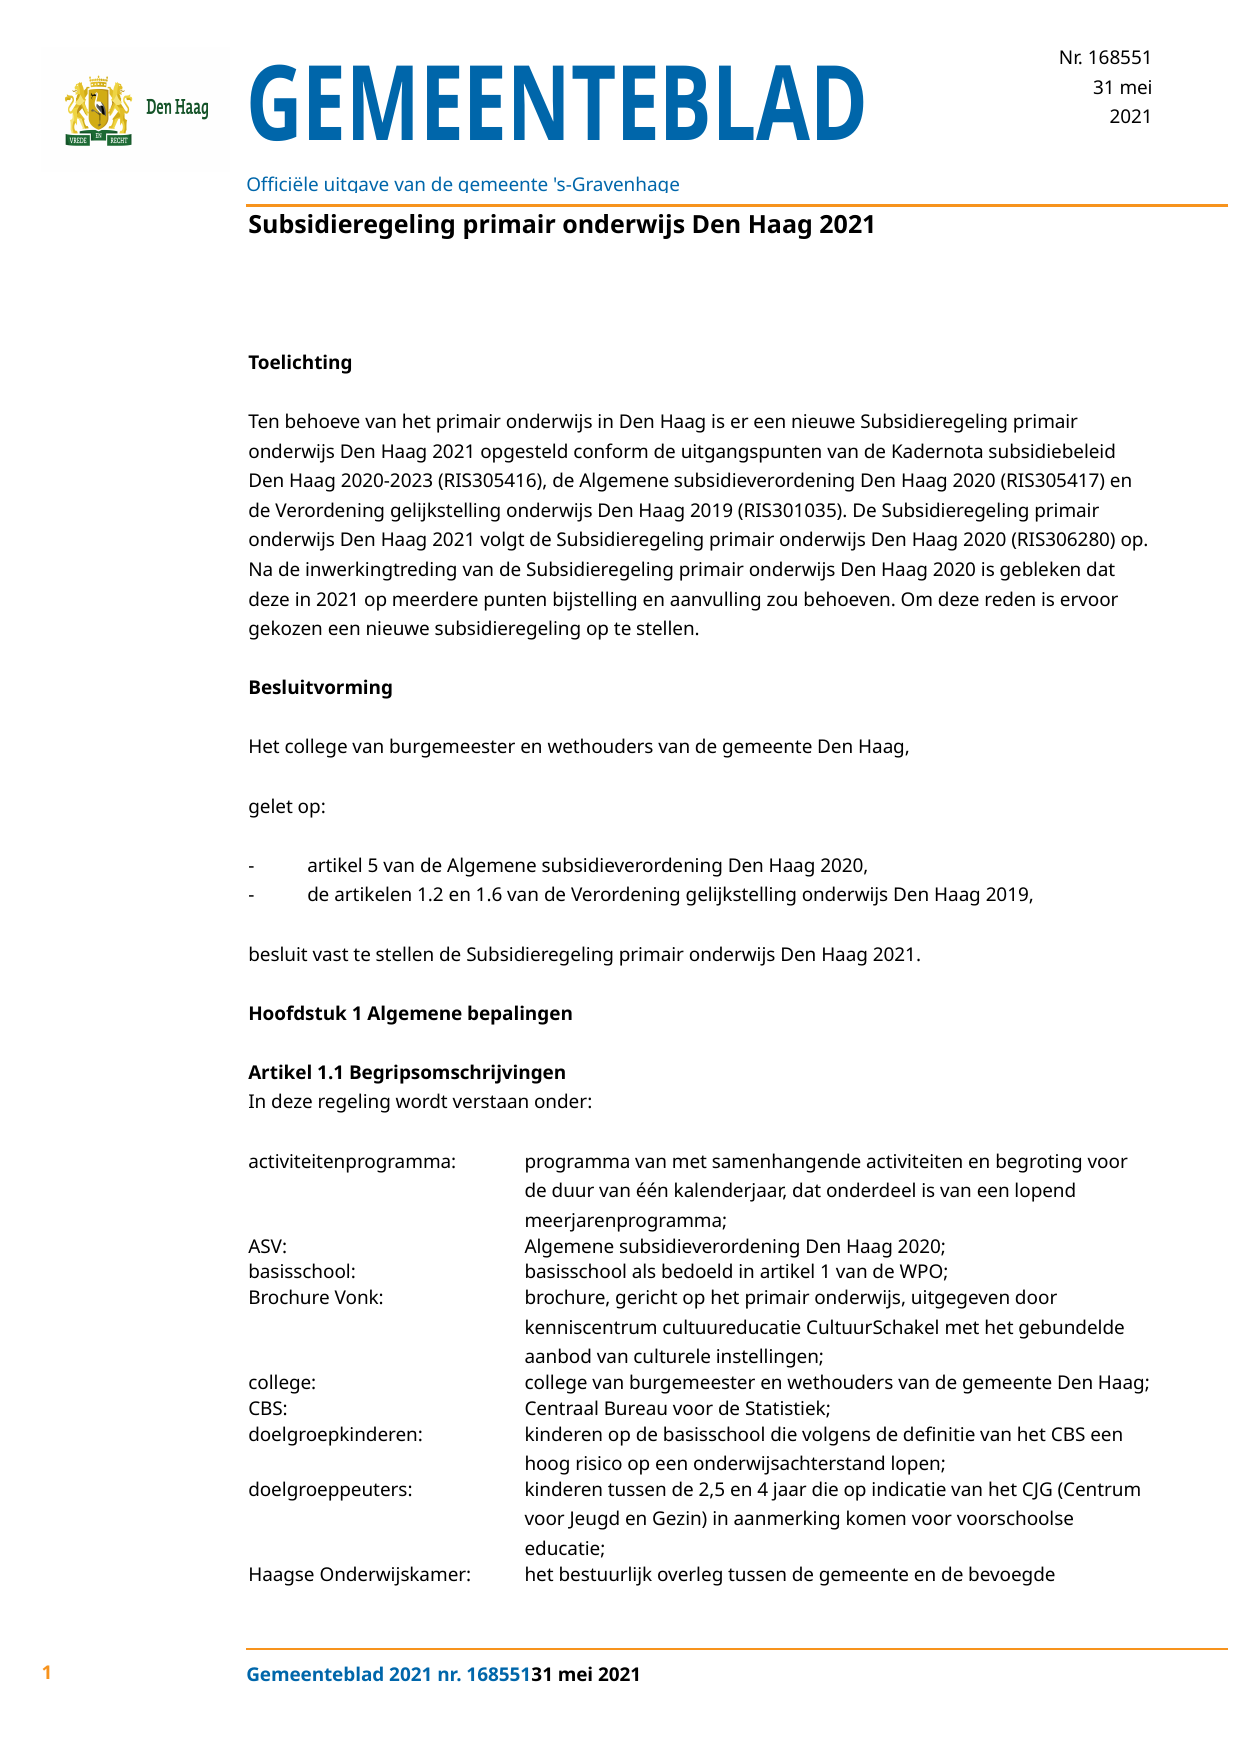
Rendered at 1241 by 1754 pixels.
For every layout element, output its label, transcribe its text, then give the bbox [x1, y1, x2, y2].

text Subsidieregeling primair onderwijs Den Haag 2021 [248, 207, 1152, 241]
text In deze regeling wordt verstaan onder: [248, 1089, 1152, 1114]
table_cell Algemene subsidieverordening Den Haag 2020; [524, 1233, 1152, 1259]
list de artikelen 1.2 en 1.6 van de Verordening gelijkstelling onderwijs Den Haag 2019, [248, 882, 1152, 907]
text Artikel 1.1 Begripsomschrijvingen [248, 1059, 1152, 1085]
text Het college van burgemeester en wethouders van de gemeente Den Haag, [248, 734, 1152, 759]
table_cell ASV: [248, 1233, 524, 1259]
table_header programma van met samenhangende activiteiten en begroting voor de duur van één kalenderjaar, dat onderdeel is van een lopend meerjarenprogramma; [524, 1148, 1152, 1233]
table_cell basisschool: [248, 1259, 524, 1284]
table_cell het bestuurlijk overleg tussen de gemeente en de bevoegde [524, 1561, 1152, 1587]
table_cell kinderen op de basisschool die volgens de definitie van het CBS een hoog risico op een onderwijsachterstand lopen; [524, 1421, 1152, 1476]
table_cell doelgroeppeuters: [248, 1476, 524, 1561]
text Besluitvorming [248, 674, 1152, 700]
table_cell brochure, gericht op het primair onderwijs, uitgegeven door kenniscentrum cultuureducatie CultuurSchakel met het gebundelde aanbod van culturele instellingen; [524, 1284, 1152, 1369]
text besluit vast te stellen de Subsidieregeling primair onderwijs Den Haag 2021. [248, 941, 1152, 967]
table_cell Centraal Bureau voor de Statistiek; [524, 1395, 1152, 1421]
text Toelichting [248, 349, 1152, 375]
table_cell basisschool als bedoeld in artikel 1 van de WPO; [524, 1259, 1152, 1284]
table_cell college van burgemeester en wethouders van de gemeente Den Haag; [524, 1369, 1152, 1395]
text gelet op: [248, 793, 1152, 819]
table_cell college: [248, 1369, 524, 1395]
table_cell CBS: [248, 1395, 524, 1421]
table_header activiteitenprogramma: [248, 1148, 524, 1233]
picture [41, 47, 231, 172]
table_cell Haagse Onderwijskamer: [248, 1561, 524, 1587]
text Hoofdstuk 1 Algemene bepalingen [248, 1000, 1152, 1026]
table_cell kinderen tussen de 2,5 en 4 jaar die op indicatie van het CJG (Centrum voor Jeugd en Gezin) in aanmerking komen voor voorschoolse educatie; [524, 1476, 1152, 1561]
list artikel 5 van de Algemene subsidieverordening Den Haag 2020, [248, 852, 1152, 878]
table_cell Brochure Vonk: [248, 1284, 524, 1369]
table_cell doelgroepkinderen: [248, 1421, 524, 1476]
text Ten behoeve van het primair onderwijs in Den Haag is er een nieuwe Subsidieregeling primair onderwijs Den Haag 2021 opgesteld conform de uitgangspunten van de Kadernota subsidiebeleid Den Haag 2020-2023 (RIS305416), de Algemene subsidieverordening Den Haag 2020 (RIS305417) en de Verordening gelijkstelling onderwijs Den Haag 2019 (RIS301035). De Subsidieregeling primair onderwijs Den Haag 2021 volgt de Subsidieregeling primair onderwijs Den Haag 2020 (RIS306280) op. Na de inwerkingtreding van de Subsidieregeling primair onderwijs Den Haag 2020 is gebleken dat deze in 2021 op meerdere punten bijstelling en aanvulling zou behoeven. Om deze reden is ervoor gekozen een nieuwe subsidieregeling op te stellen. [248, 408, 1152, 641]
